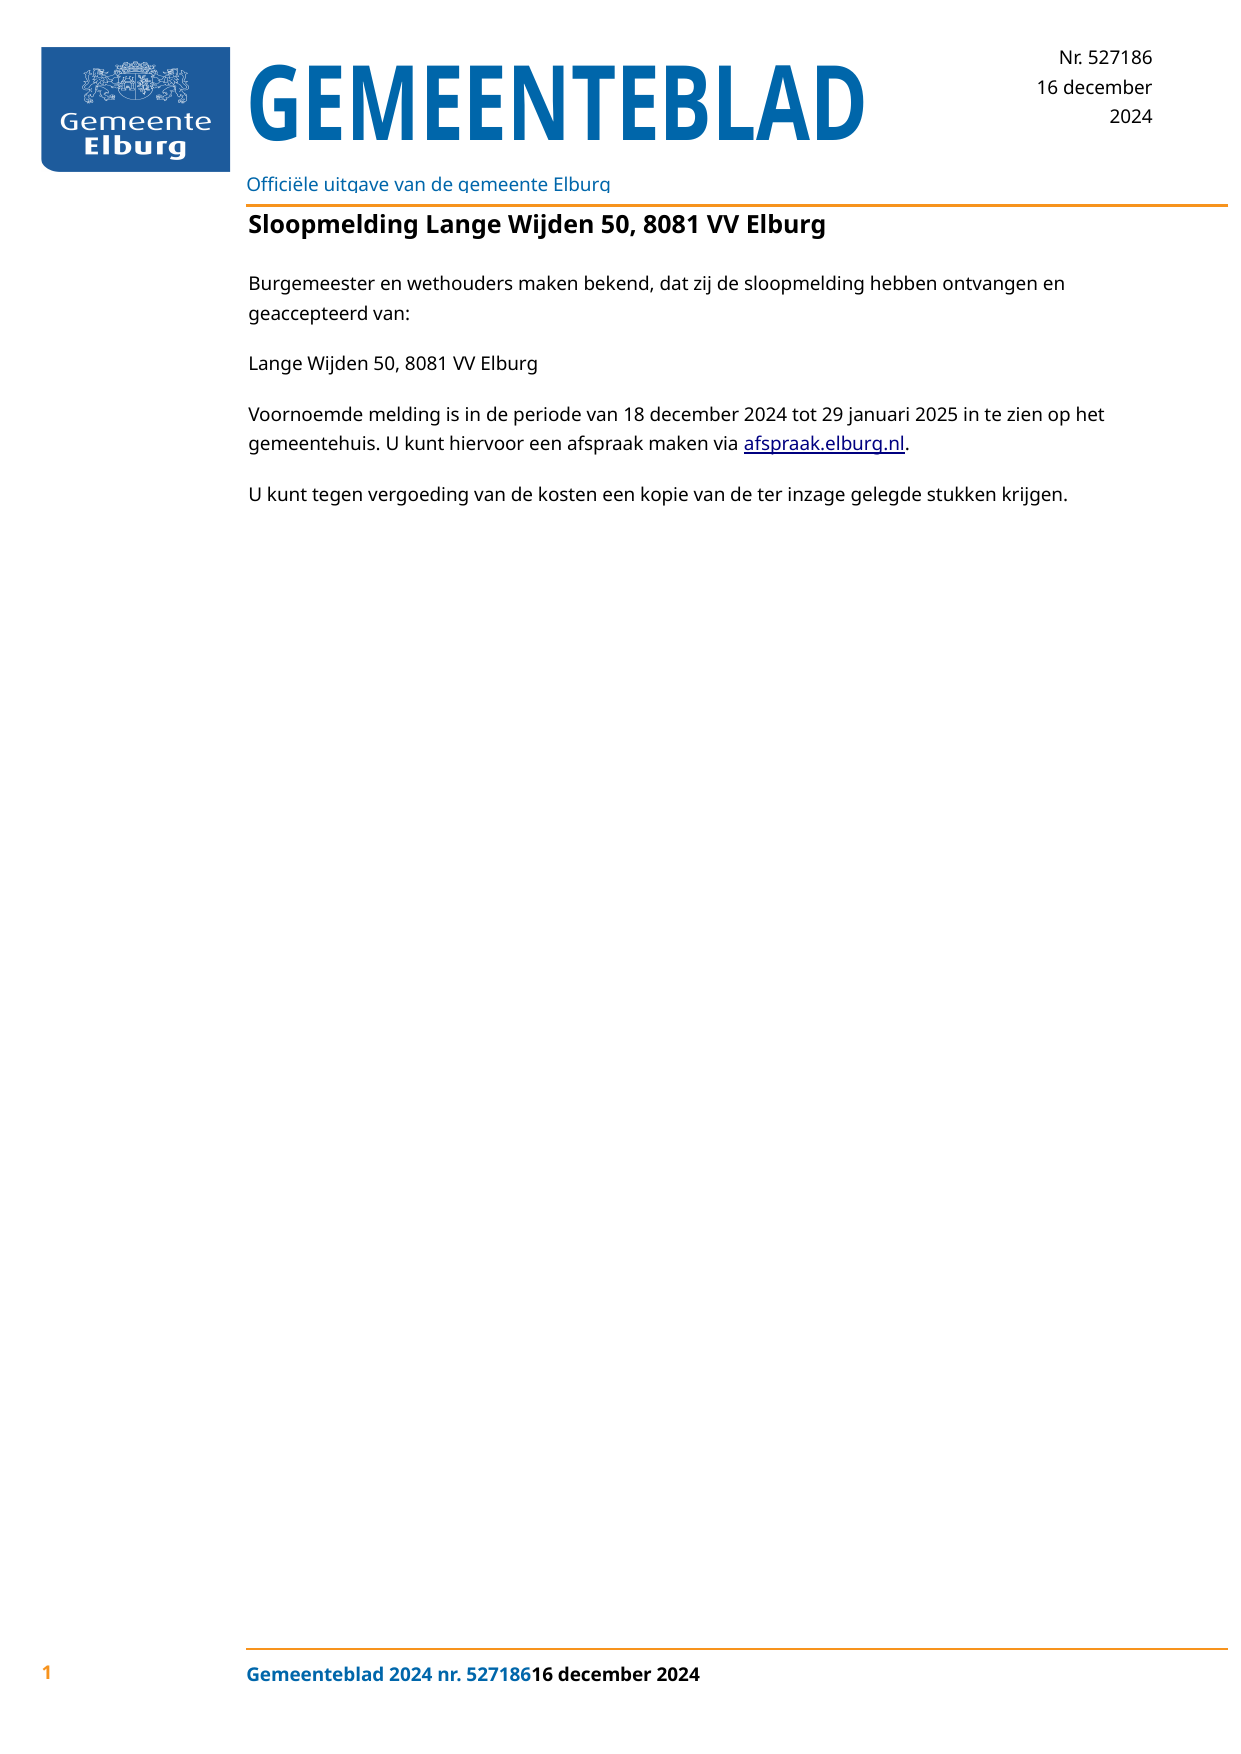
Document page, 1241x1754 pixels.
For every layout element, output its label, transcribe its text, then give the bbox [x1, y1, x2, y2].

text Lange Wijden 50, 8081 VV Elburg [248, 350, 1152, 376]
text Sloopmelding Lange Wijden 50, 8081 VV Elburg [248, 207, 1152, 241]
text Burgemeester en wethouders maken bekend, dat zij de sloopmelding hebben ontvangen en geaccepteerd van: [248, 270, 1152, 326]
picture [41, 47, 231, 172]
text U kunt tegen vergoeding van de kosten een kopie van de ter inzage gelegde stukken krijgen. [248, 481, 1152, 506]
text Voornoemde melding is in de periode van 18 december 2024 tot 29 januari 2025 in te zien op het gemeentehuis. U kunt hiervoor een afspraak maken via afspraak.elburg.nl. [248, 401, 1152, 456]
